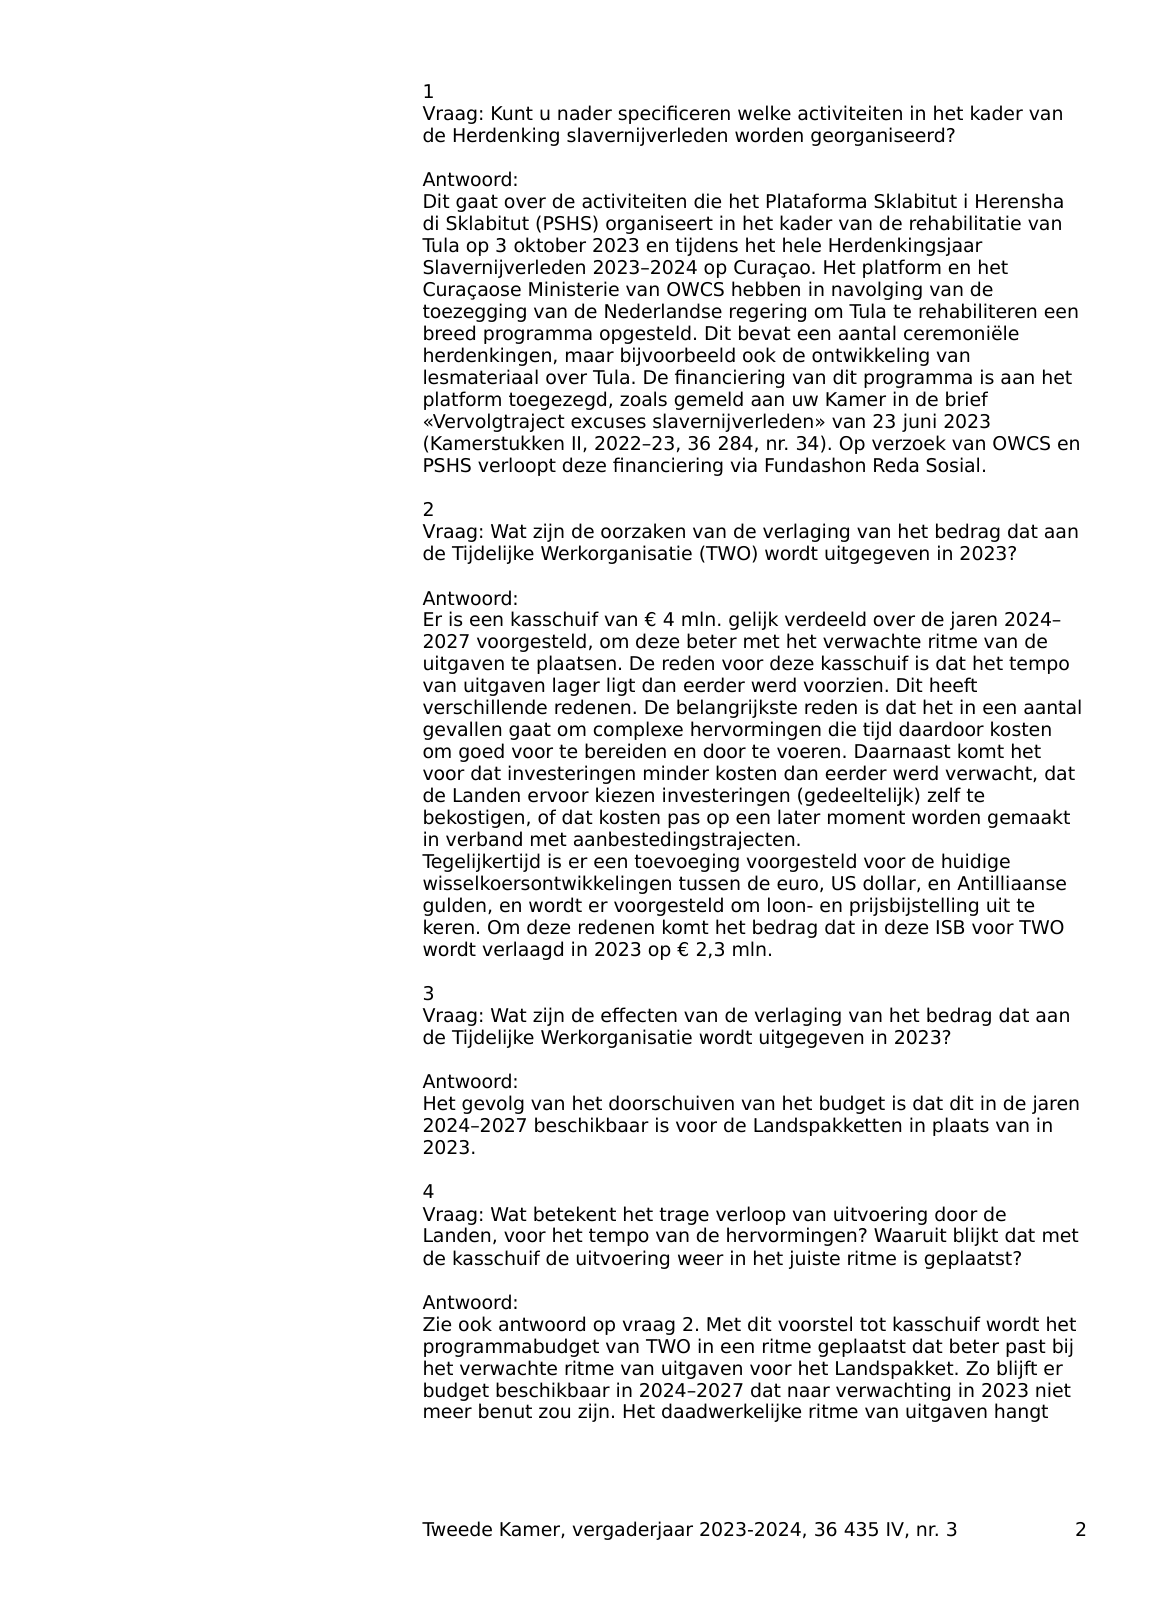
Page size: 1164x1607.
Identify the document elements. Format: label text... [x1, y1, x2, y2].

text 2 [422, 499, 1087, 521]
text Vraag: Wat zijn de effecten van de verlaging van het bedrag dat aan de Tijdelijke Werkorganisatie wordt uitgegeven in 2023? [422, 1005, 1087, 1049]
text Zie ook antwoord op vraag 2. Met dit voorstel tot kasschuif wordt het programmabudget van TWO in een ritme geplaatst dat beter past bij het verwachte ritme van uitgaven voor het Landspakket. Zo blijft er budget beschikbaar in 2024–2027 dat naar verwachting in 2023 niet meer benut zou zijn. Het daadwerkelijke ritme van uitgaven hangt [422, 1313, 1087, 1423]
text Vraag: Wat zijn de oorzaken van de verlaging van het bedrag dat aan de Tijdelijke Werkorganisatie (TWO) wordt uitgegeven in 2023? [422, 521, 1087, 565]
text Antwoord: [422, 1292, 1087, 1313]
text Antwoord: [422, 587, 1087, 609]
text Antwoord: [422, 169, 1087, 191]
text Er is een kasschuif van € 4 mln. gelijk verdeeld over de jaren 2024–2027 voorgesteld, om deze beter met het verwachte ritme van de uitgaven te plaatsen. De reden voor deze kasschuif is dat het tempo van uitgaven lager ligt dan eerder werd voorzien. Dit heeft verschillende redenen. De belangrijkste reden is dat het in een aantal gevallen gaat om complexe hervormingen die tijd daardoor kosten om goed voor te bereiden en door te voeren. Daarnaast komt het voor dat investeringen minder kosten dan eerder werd verwacht, dat de Landen ervoor kiezen investeringen (gedeeltelijk) zelf te bekostigen, of dat kosten pas op een later moment worden gemaakt in verband met aanbestedingstrajecten. [422, 609, 1087, 851]
text Antwoord: [422, 1071, 1087, 1093]
text 4 [422, 1181, 1087, 1203]
text Vraag: Kunt u nader specificeren welke activiteiten in het kader van de Herdenking slavernijverleden worden georganiseerd? [422, 103, 1087, 147]
text Het gevolg van het doorschuiven van het budget is dat dit in de jaren 2024–2027 beschikbaar is voor de Landspakketten in plaats van in 2023. [422, 1093, 1087, 1159]
text 1 [422, 81, 1087, 103]
text Dit gaat over de activiteiten die het Plataforma Sklabitut i Herensha di Sklabitut (PSHS) organiseert in het kader van de rehabilitatie van Tula op 3 oktober 2023 en tijdens het hele Herdenkingsjaar Slavernijverleden 2023–2024 op Curaçao. Het platform en het Curaçaose Ministerie van OWCS hebben in navolging van de toezegging van de Nederlandse regering om Tula te rehabiliteren een breed programma opgesteld. Dit bevat een aantal ceremoniële herdenkingen, maar bijvoorbeeld ook de ontwikkeling van lesmateriaal over Tula. De financiering van dit programma is aan het platform toegezegd, zoals gemeld aan uw Kamer in de brief «Vervolgtraject excuses slavernijverleden» van 23 juni 2023 (Kamerstukken II, 2022–23, 36 284, nr. 34). Op verzoek van OWCS en PSHS verloopt deze financiering via Fundashon Reda Sosial. [422, 191, 1087, 477]
text 3 [422, 983, 1087, 1005]
text Tegelijkertijd is er een toevoeging voorgesteld voor de huidige wisselkoersontwikkelingen tussen de euro, US dollar, en Antilliaanse gulden, en wordt er voorgesteld om loon- en prijsbijstelling uit te keren. Om deze redenen komt het bedrag dat in deze ISB voor TWO wordt verlaagd in 2023 op € 2,3 mln. [422, 851, 1087, 961]
text Vraag: Wat betekent het trage verloop van uitvoering door de Landen, voor het tempo van de hervormingen? Waaruit blijkt dat met de kasschuif de uitvoering weer in het juiste ritme is geplaatst? [422, 1203, 1087, 1269]
